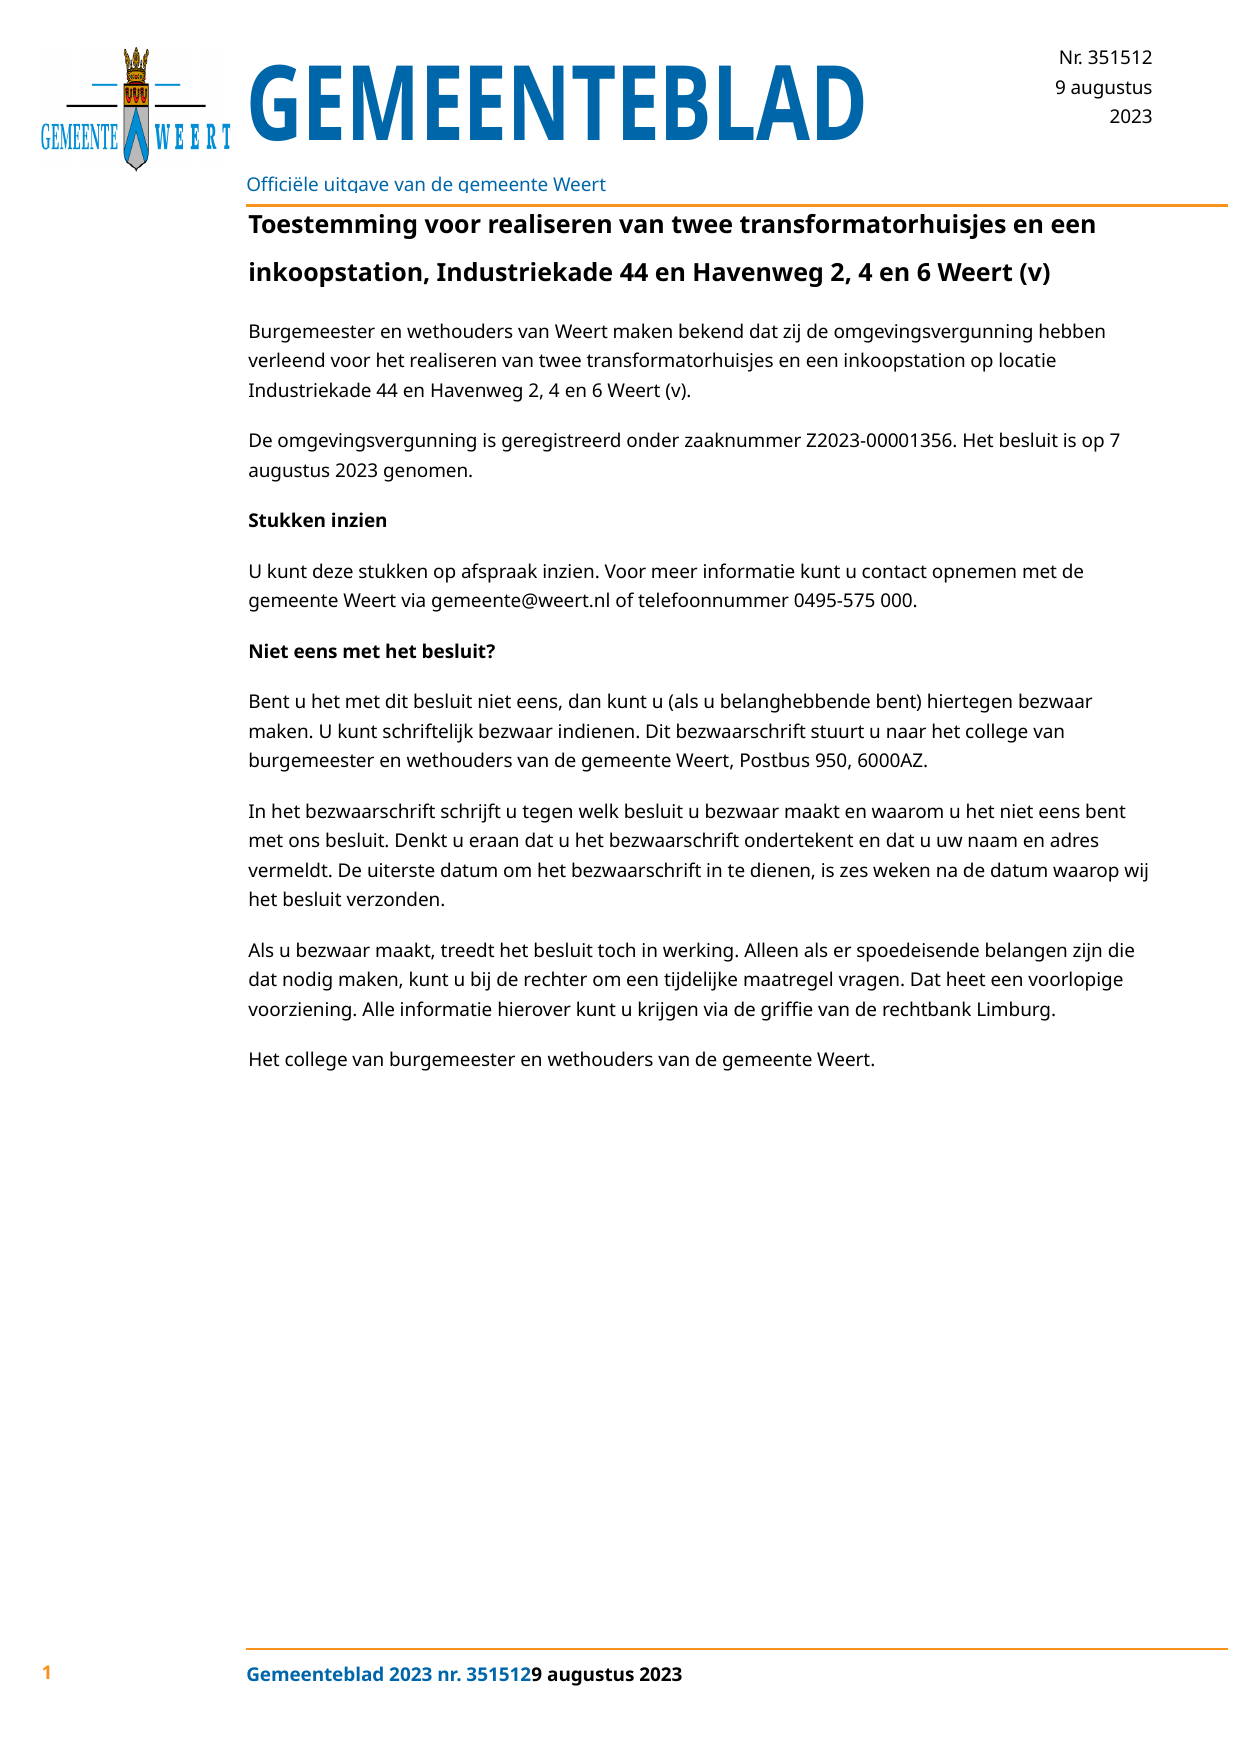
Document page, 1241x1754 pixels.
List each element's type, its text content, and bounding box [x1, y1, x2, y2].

picture [41, 47, 231, 172]
text Niet eens met het besluit? [248, 638, 1152, 664]
text In het bezwaarschrift schrijft u tegen welk besluit u bezwaar maakt en waarom u het niet eens bent met ons besluit. Denkt u eraan dat u het bezwaarschrift ondertekent en dat u uw naam en adres vermeldt. De uiterste datum om het bezwaarschrift in te dienen, is zes weken na de datum waarop wij het besluit verzonden. [248, 798, 1152, 912]
text Bent u het met dit besluit niet eens, dan kunt u (als u belanghebbende bent) hiertegen bezwaar maken. U kunt schriftelijk bezwaar indienen. Dit bezwaarschrift stuurt u naar het college van burgemeester en wethouders van de gemeente Weert, Postbus 950, 6000AZ. [248, 688, 1152, 773]
text De omgevingsvergunning is geregistreerd onder zaaknummer Z2023-00001356. Het besluit is op 7 augustus 2023 genomen. [248, 427, 1152, 483]
text U kunt deze stukken op afspraak inzien. Voor meer informatie kunt u contact opnemen met de gemeente Weert via gemeente@weert.nl of telefoonnummer 0495-575 000. [248, 558, 1152, 613]
text Toestemming voor realiseren van twee transformatorhuisjes en een inkoopstation, Industriekade 44 en Havenweg 2, 4 en 6 Weert (v) [248, 207, 1152, 288]
text Burgemeester en wethouders van Weert maken bekend dat zij de omgevingsvergunning hebben verleend voor het realiseren van twee transformatorhuisjes en een inkoopstation op locatie Industriekade 44 en Havenweg 2, 4 en 6 Weert (v). [248, 318, 1152, 403]
text Als u bezwaar maakt, treedt het besluit toch in werking. Alleen als er spoedeisende belangen zijn die dat nodig maken, kunt u bij de rechter om een tijdelijke maatregel vragen. Dat heet een voorlopige voorziening. Alle informatie hierover kunt u krijgen via de griffie van de rechtbank Limburg. [248, 937, 1152, 1022]
text Het college van burgemeester en wethouders van de gemeente Weert. [248, 1047, 1152, 1072]
text Stukken inzien [248, 507, 1152, 533]
